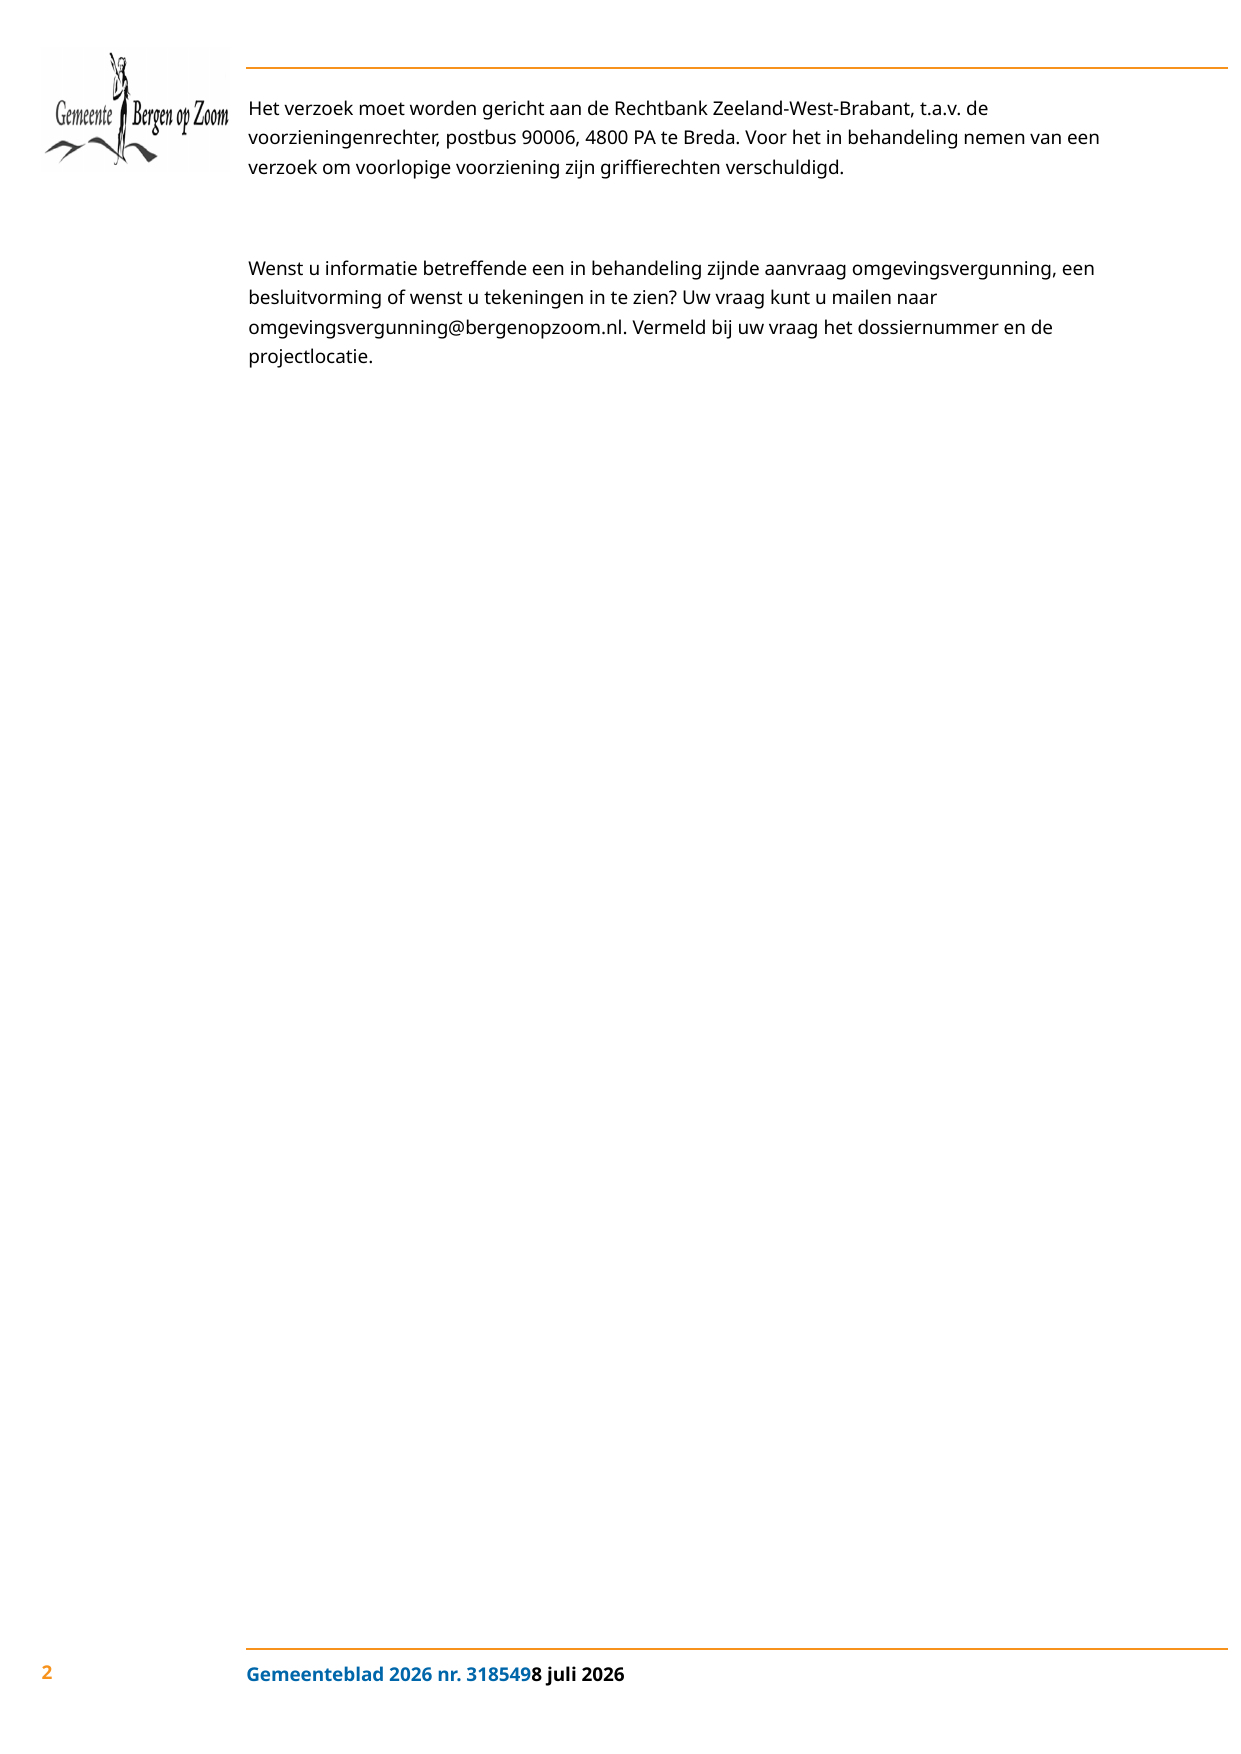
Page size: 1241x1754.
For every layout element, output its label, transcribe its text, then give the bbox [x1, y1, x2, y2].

picture [41, 47, 231, 172]
text Het verzoek moet worden gericht aan de Rechtbank Zeeland-West-Brabant, t.a.v. de voorzieningenrechter, postbus 90006, 4800 PA te Breda. Voor het in behandeling nemen van een verzoek om voorlopige voorziening zijn griffierechten verschuldigd. [248, 95, 1152, 180]
text Wenst u informatie betreffende een in behandeling zijnde aanvraag omgevingsvergunning, een besluitvorming of wenst u tekeningen in te zien? Uw vraag kunt u mailen naar omgevingsvergunning@bergenopzoom.nl. Vermeld bij uw vraag het dossiernummer en de projectlocatie. [248, 255, 1152, 369]
